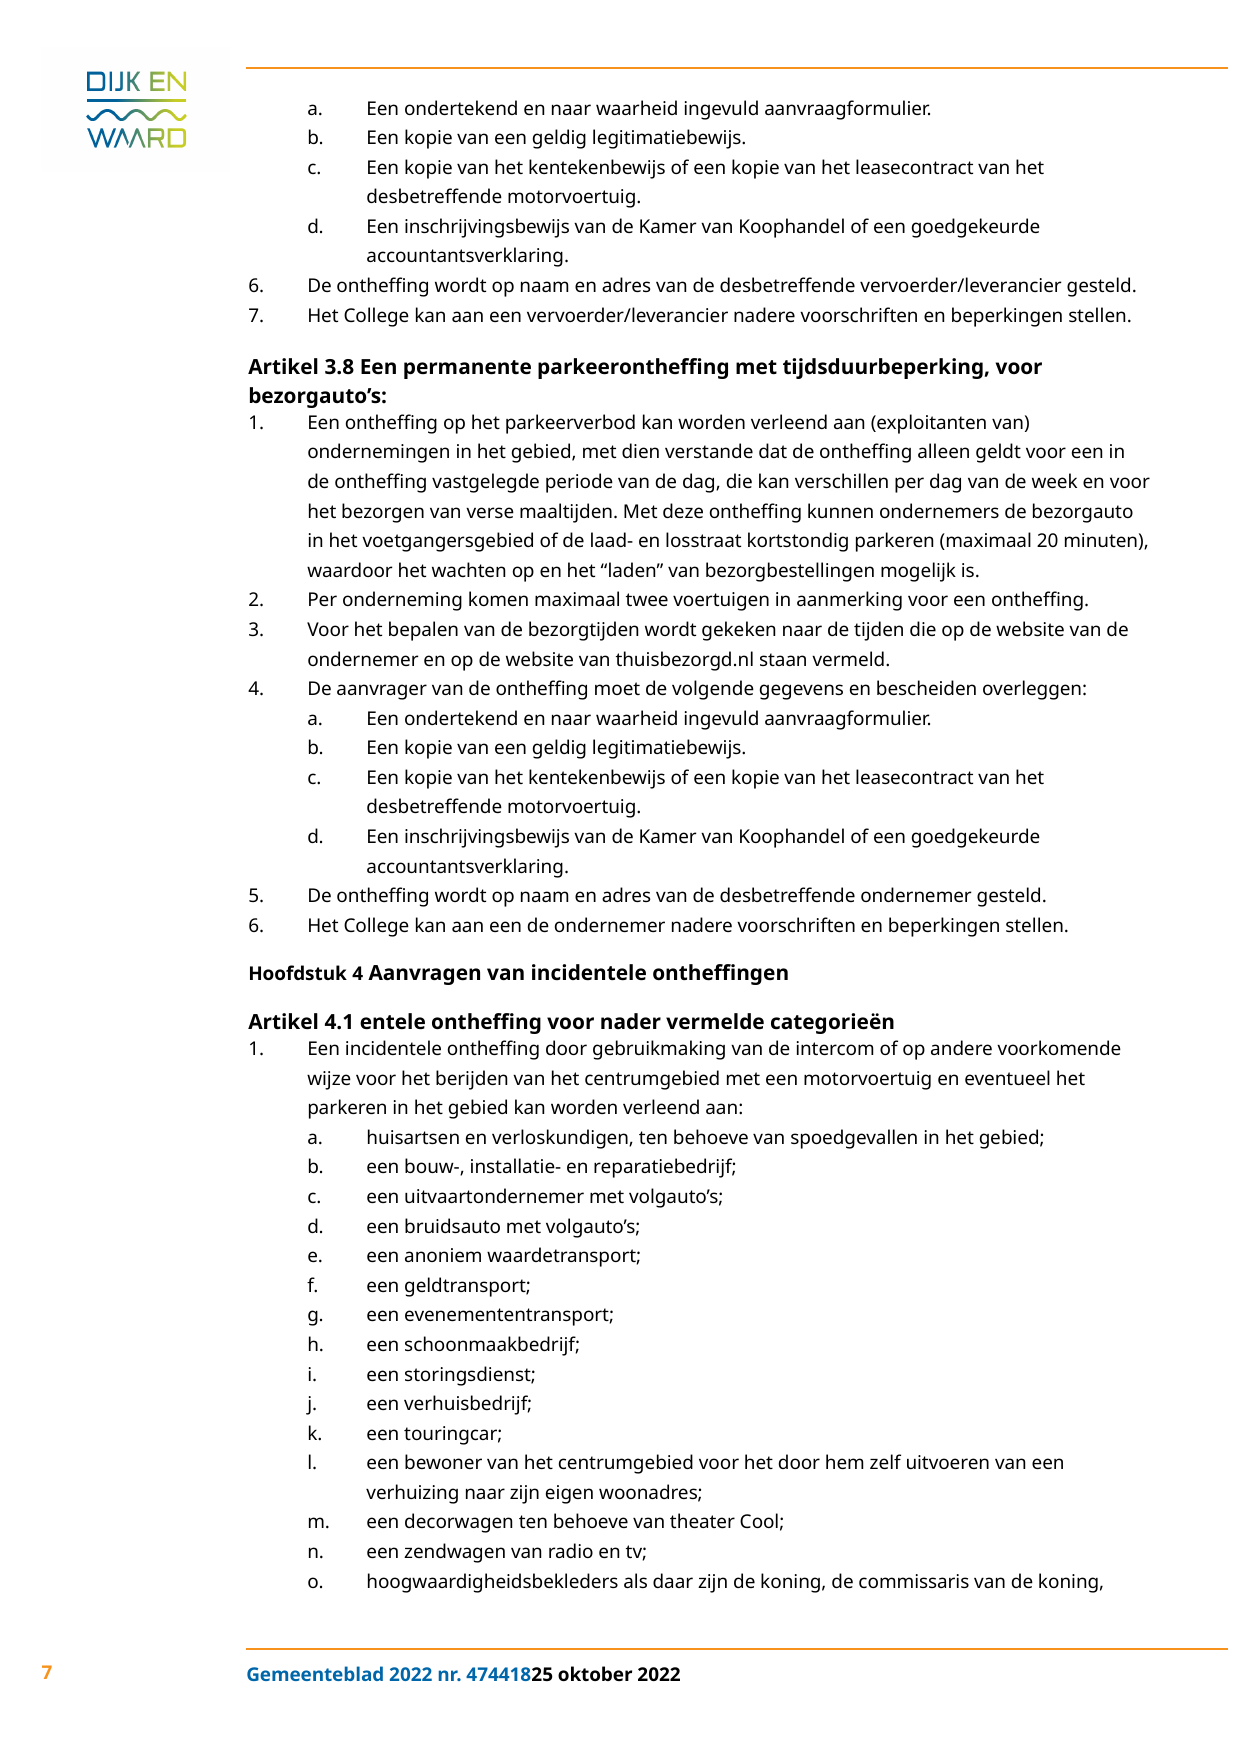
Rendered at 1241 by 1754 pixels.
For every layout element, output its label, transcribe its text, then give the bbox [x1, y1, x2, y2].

list een uitvaartondernemer met volgauto’s; [307, 1183, 1152, 1209]
list een anoniem waardetransport; [307, 1242, 1152, 1268]
text Hoofdstuk 4 Aanvragen van incidentele ontheffingen [248, 958, 1152, 986]
list Een kopie van het kentekenbewijs of een kopie van het leasecontract van het desbetreffende motorvoertuig. [307, 154, 1152, 209]
text Artikel 3.8 Een permanente parkeerontheffing met tijdsduurbeperking, voor bezorgauto’s: [248, 352, 1152, 409]
list Voor het bepalen van de bezorgtijden wordt gekeken naar de tijden die op de website van de ondernemer en op de website van thuisbezorgd.nl staan vermeld. [248, 616, 1152, 672]
list Een kopie van een geldig legitimatiebewijs. [307, 734, 1152, 760]
list een zendwagen van radio en tv; [307, 1538, 1152, 1564]
list een schoonmaakbedrijf; [307, 1331, 1152, 1357]
list een bouw-, installatie- en reparatiebedrijf; [307, 1154, 1152, 1179]
list een decorwagen ten behoeve van theater Cool; [307, 1509, 1152, 1534]
list een geldtransport; [307, 1272, 1152, 1298]
list een bruidsauto met volgauto’s; [307, 1213, 1152, 1239]
list De aanvrager van de ontheffing moet de volgende gegevens en bescheiden overleggen: [248, 675, 1152, 701]
list Een kopie van het kentekenbewijs of een kopie van het leasecontract van het desbetreffende motorvoertuig. [307, 764, 1152, 819]
list De ontheffing wordt op naam en adres van de desbetreffende ondernemer gesteld. [248, 882, 1152, 908]
list Een incidentele ontheffing door gebruikmaking van de intercom of op andere voorkomende wijze voor het berijden van het centrumgebied met een motorvoertuig en eventueel het parkeren in het gebied kan worden verleend aan: [248, 1035, 1152, 1120]
list een storingsdienst; [307, 1361, 1152, 1387]
list een bewoner van het centrumgebied voor het door hem zelf uitvoeren van een verhuizing naar zijn eigen woonadres; [307, 1449, 1152, 1505]
list Het College kan aan een de ondernemer nadere voorschriften en beperkingen stellen. [248, 912, 1152, 938]
list een verhuisbedrijf; [307, 1390, 1152, 1416]
list hoogwaardigheidsbekleders als daar zijn de koning, de commissaris van de koning, [307, 1568, 1152, 1594]
list Een ondertekend en naar waarheid ingevuld aanvraagformulier. [307, 95, 1152, 121]
list Een inschrijvingsbewijs van de Kamer van Koophandel of een goedgekeurde accountantsverklaring. [307, 823, 1152, 879]
list Een inschrijvingsbewijs van de Kamer van Koophandel of een goedgekeurde accountantsverklaring. [307, 213, 1152, 268]
list huisartsen en verloskundigen, ten behoeve van spoedgevallen in het gebied; [307, 1124, 1152, 1150]
list Een ondertekend en naar waarheid ingevuld aanvraagformulier. [307, 705, 1152, 731]
list Een kopie van een geldig legitimatiebewijs. [307, 124, 1152, 150]
text Artikel 4.1 entele ontheffing voor nader vermelde categorieën [248, 1007, 1152, 1035]
picture [41, 47, 231, 172]
list een evenemententransport; [307, 1302, 1152, 1327]
list De ontheffing wordt op naam en adres van de desbetreffende vervoerder/leverancier gesteld. [248, 272, 1152, 298]
list Het College kan aan een vervoerder/leverancier nadere voorschriften en beperkingen stellen. [248, 302, 1152, 328]
list Per onderneming komen maximaal twee voertuigen in aanmerking voor een ontheffing. [248, 587, 1152, 612]
list een touringcar; [307, 1420, 1152, 1446]
list Een ontheffing op het parkeerverbod kan worden verleend aan (exploitanten van) ondernemingen in het gebied, met dien verstande dat de ontheffing alleen geldt voor een in de ontheffing vastgelegde periode van de dag, die kan verschillen per dag van de week en voor het bezorgen van verse maaltijden. Met deze ontheffing kunnen ondernemers de bezorgauto in het voetgangersgebied of de laad- en losstraat kortstondig parkeren (maximaal 20 minuten), waardoor het wachten op en het “laden” van bezorgbestellingen mogelijk is. [248, 409, 1152, 583]
